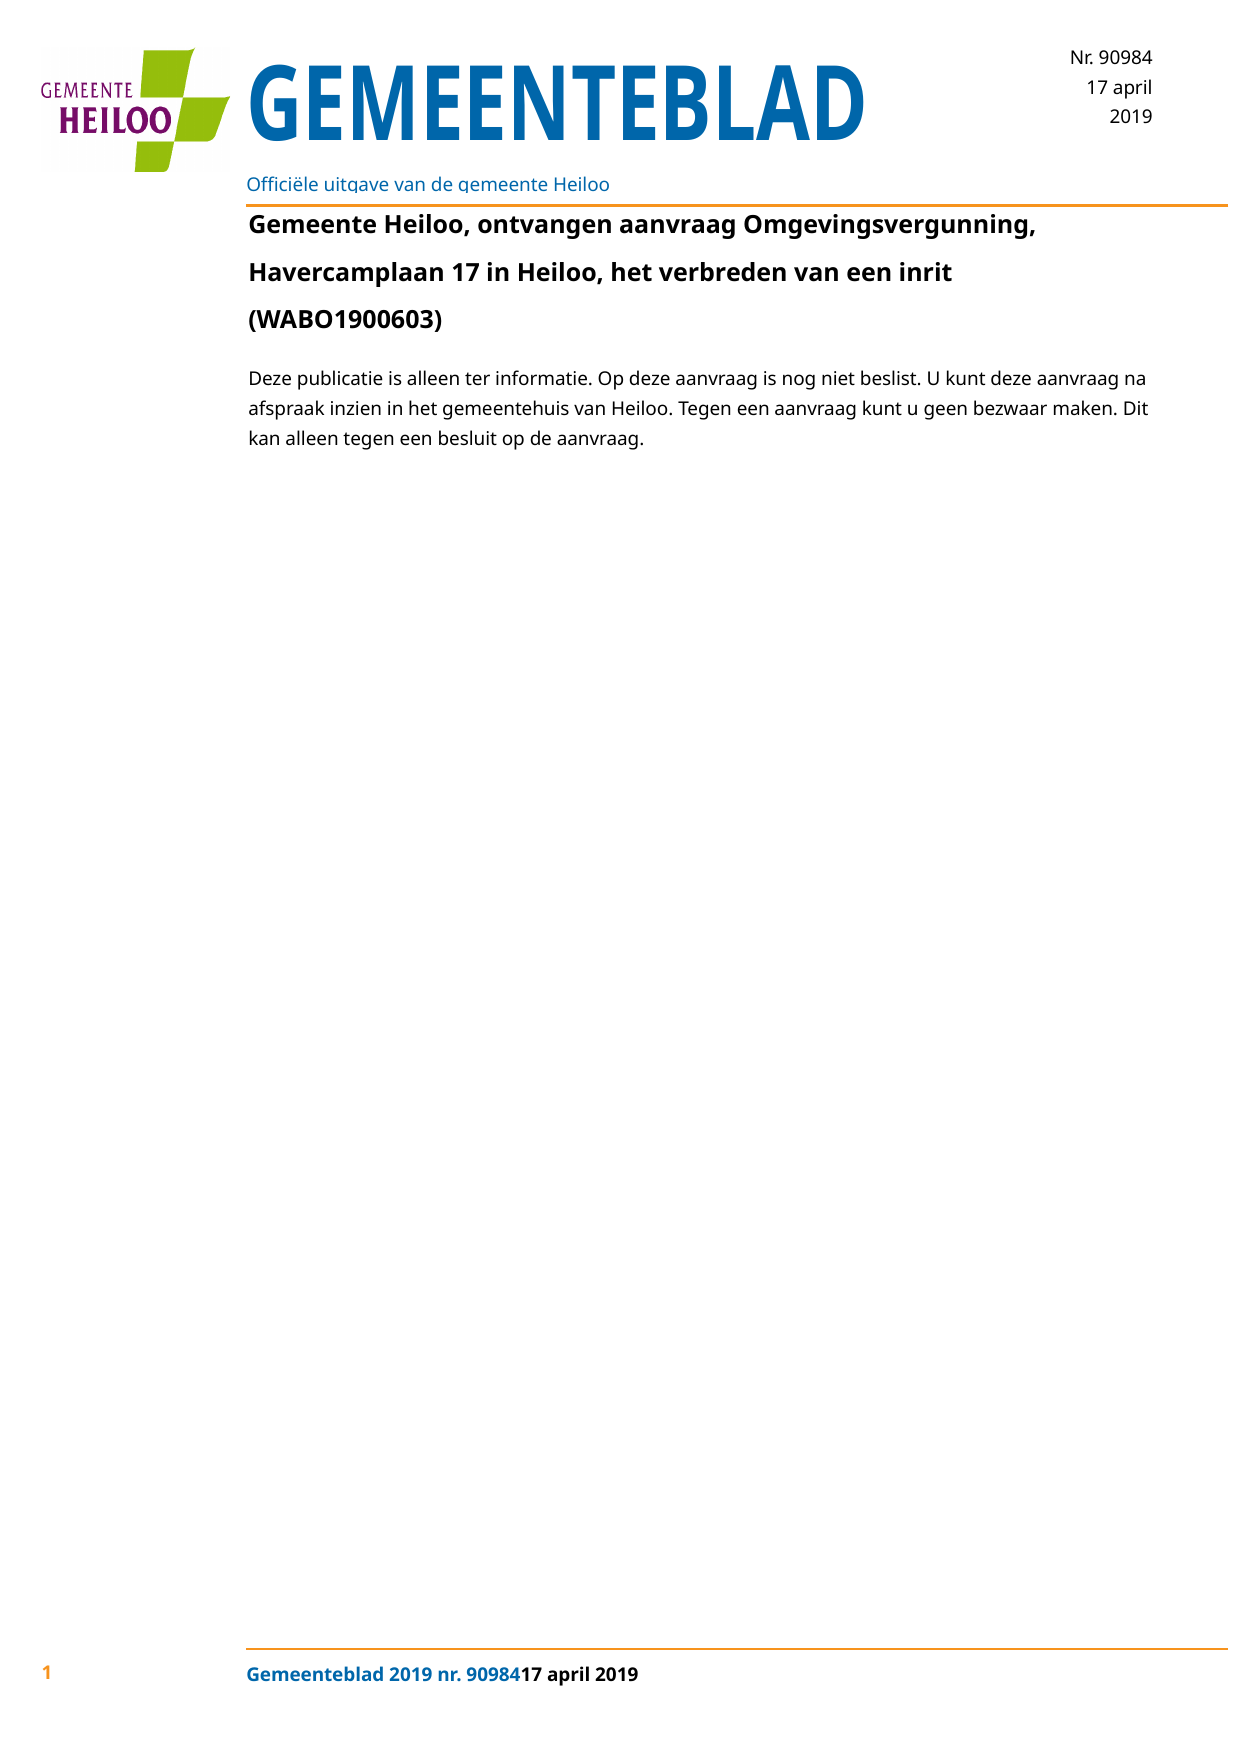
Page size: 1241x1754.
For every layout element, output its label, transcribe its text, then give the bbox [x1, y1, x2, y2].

picture [41, 47, 231, 172]
text Deze publicatie is alleen ter informatie. Op deze aanvraag is nog niet beslist. U kunt deze aanvraag na afspraak inzien in het gemeentehuis van Heiloo. Tegen een aanvraag kunt u geen bezwaar maken. Dit kan alleen tegen een besluit op de aanvraag. [248, 366, 1152, 450]
text Gemeente Heiloo, ontvangen aanvraag Omgevingsvergunning, Havercamplaan 17 in Heiloo, het verbreden van een inrit (WABO1900603) [248, 207, 1152, 336]
